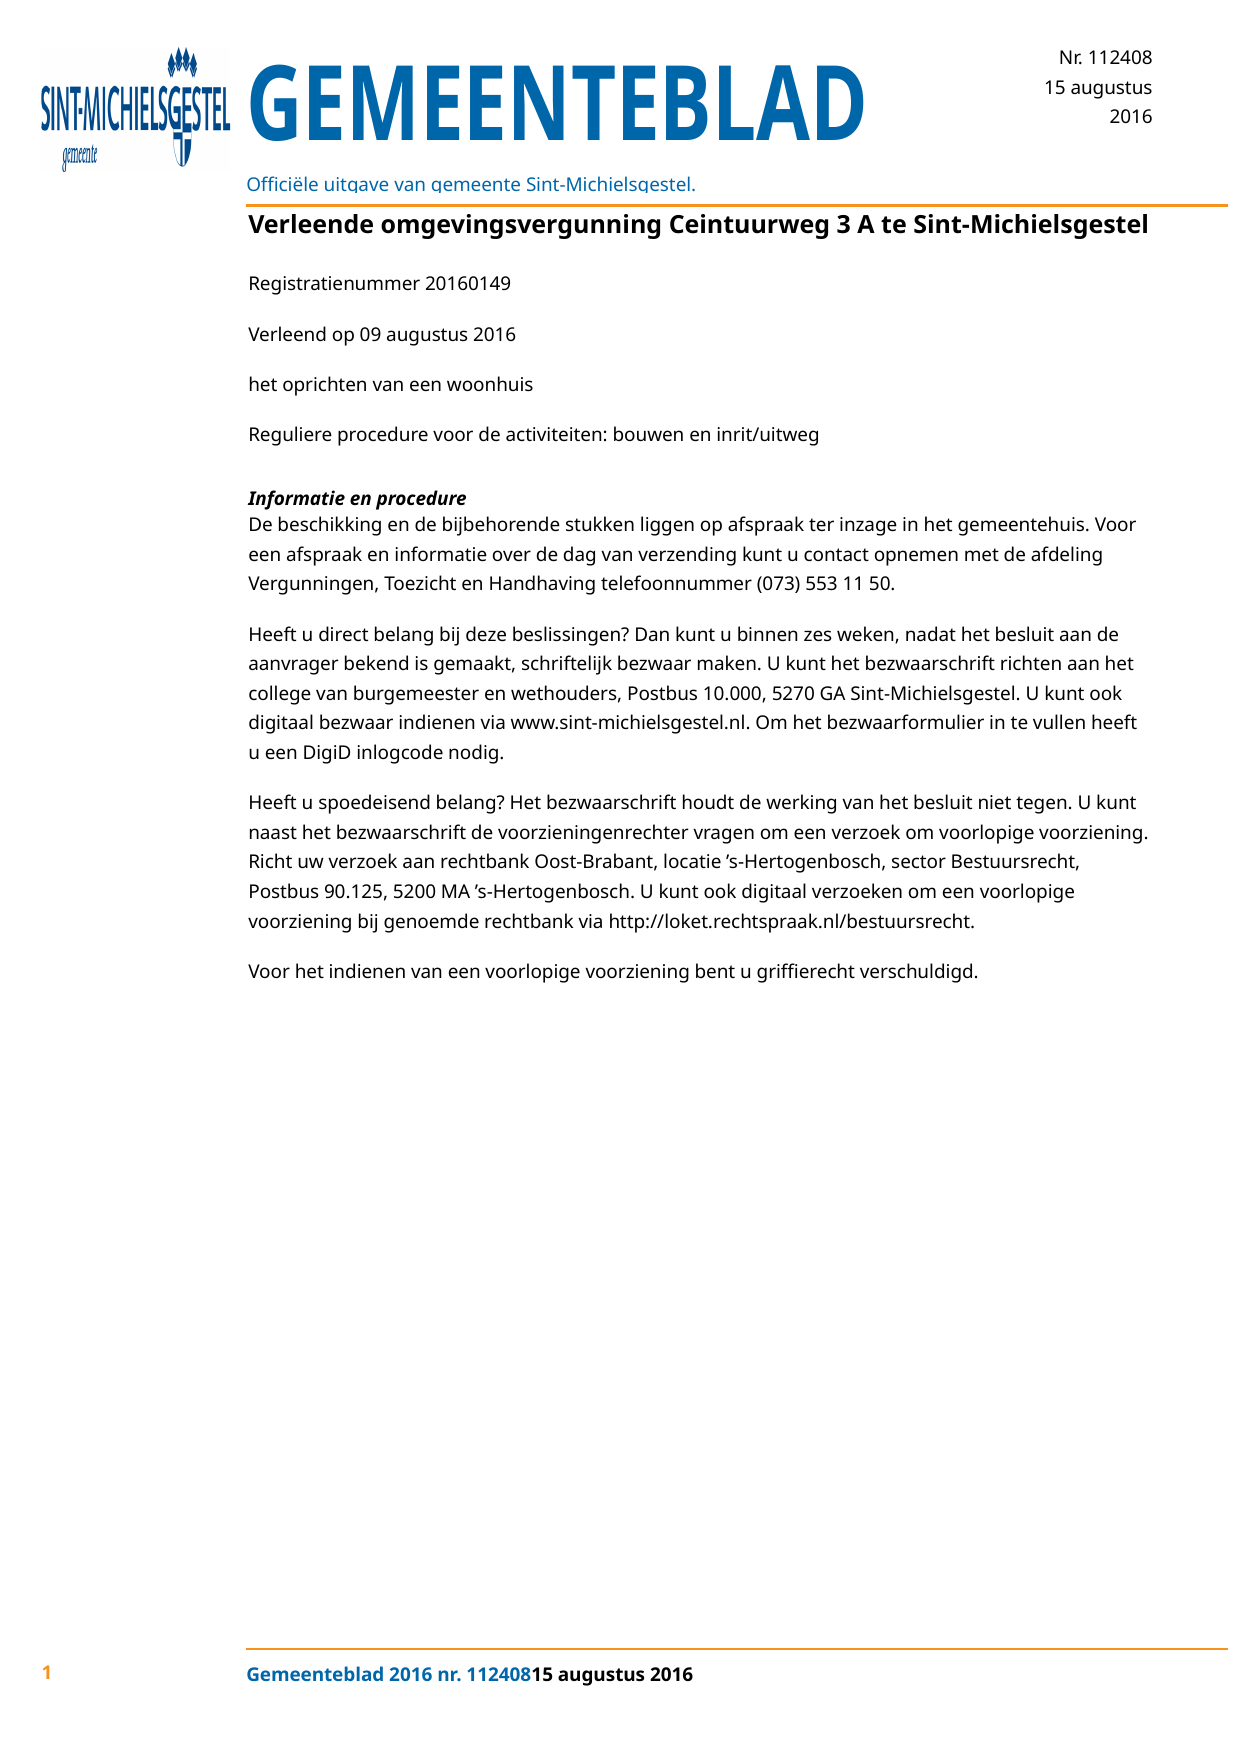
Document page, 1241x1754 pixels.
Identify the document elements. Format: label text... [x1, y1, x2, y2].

text De beschikking en de bijbehorende stukken liggen op afspraak ter inzage in het gemeentehuis. Voor een afspraak en informatie over de dag van verzending kunt u contact opnemen met de afdeling Vergunningen, Toezicht en Handhaving telefoonnummer (073) 553 11 50. [248, 511, 1152, 596]
text het oprichten van een woonhuis [248, 371, 1152, 397]
text Registratienummer 20160149 [248, 270, 1152, 296]
text Informatie en procedure [248, 486, 1152, 511]
picture [41, 47, 231, 172]
text Verleend op 09 augustus 2016 [248, 321, 1152, 346]
text Heeft u spoedeisend belang? Het bezwaarschrift houdt de werking van het besluit niet tegen. U kunt naast het bezwaarschrift de voorzieningenrechter vragen om een verzoek om voorlopige voorziening. Richt uw verzoek aan rechtbank Oost-Brabant, locatie ’s-Hertogenbosch, sector Bestuursrecht, Postbus 90.125, 5200 MA ’s-Hertogenbosch. U kunt ook digitaal verzoeken om een voorlopige voorziening bij genoemde rechtbank via http://loket.rechtspraak.nl/bestuursrecht. [248, 789, 1152, 934]
text Verleende omgevingsvergunning Ceintuurweg 3 A te Sint-Michielsgestel [248, 207, 1152, 241]
text Heeft u direct belang bij deze beslissingen? Dan kunt u binnen zes weken, nadat het besluit aan de aanvrager bekend is gemaakt, schriftelijk bezwaar maken. U kunt het bezwaarschrift richten aan het college van burgemeester en wethouders, Postbus 10.000, 5270 GA Sint-Michielsgestel. U kunt ook digitaal bezwaar indienen via www.sint-michielsgestel.nl. Om het bezwaarformulier in te vullen heeft u een DigiD inlogcode nodig. [248, 621, 1152, 765]
text Voor het indienen van een voorlopige voorziening bent u griffierecht verschuldigd. [248, 958, 1152, 984]
text Reguliere procedure voor de activiteiten: bouwen en inrit/uitweg [248, 422, 1152, 447]
